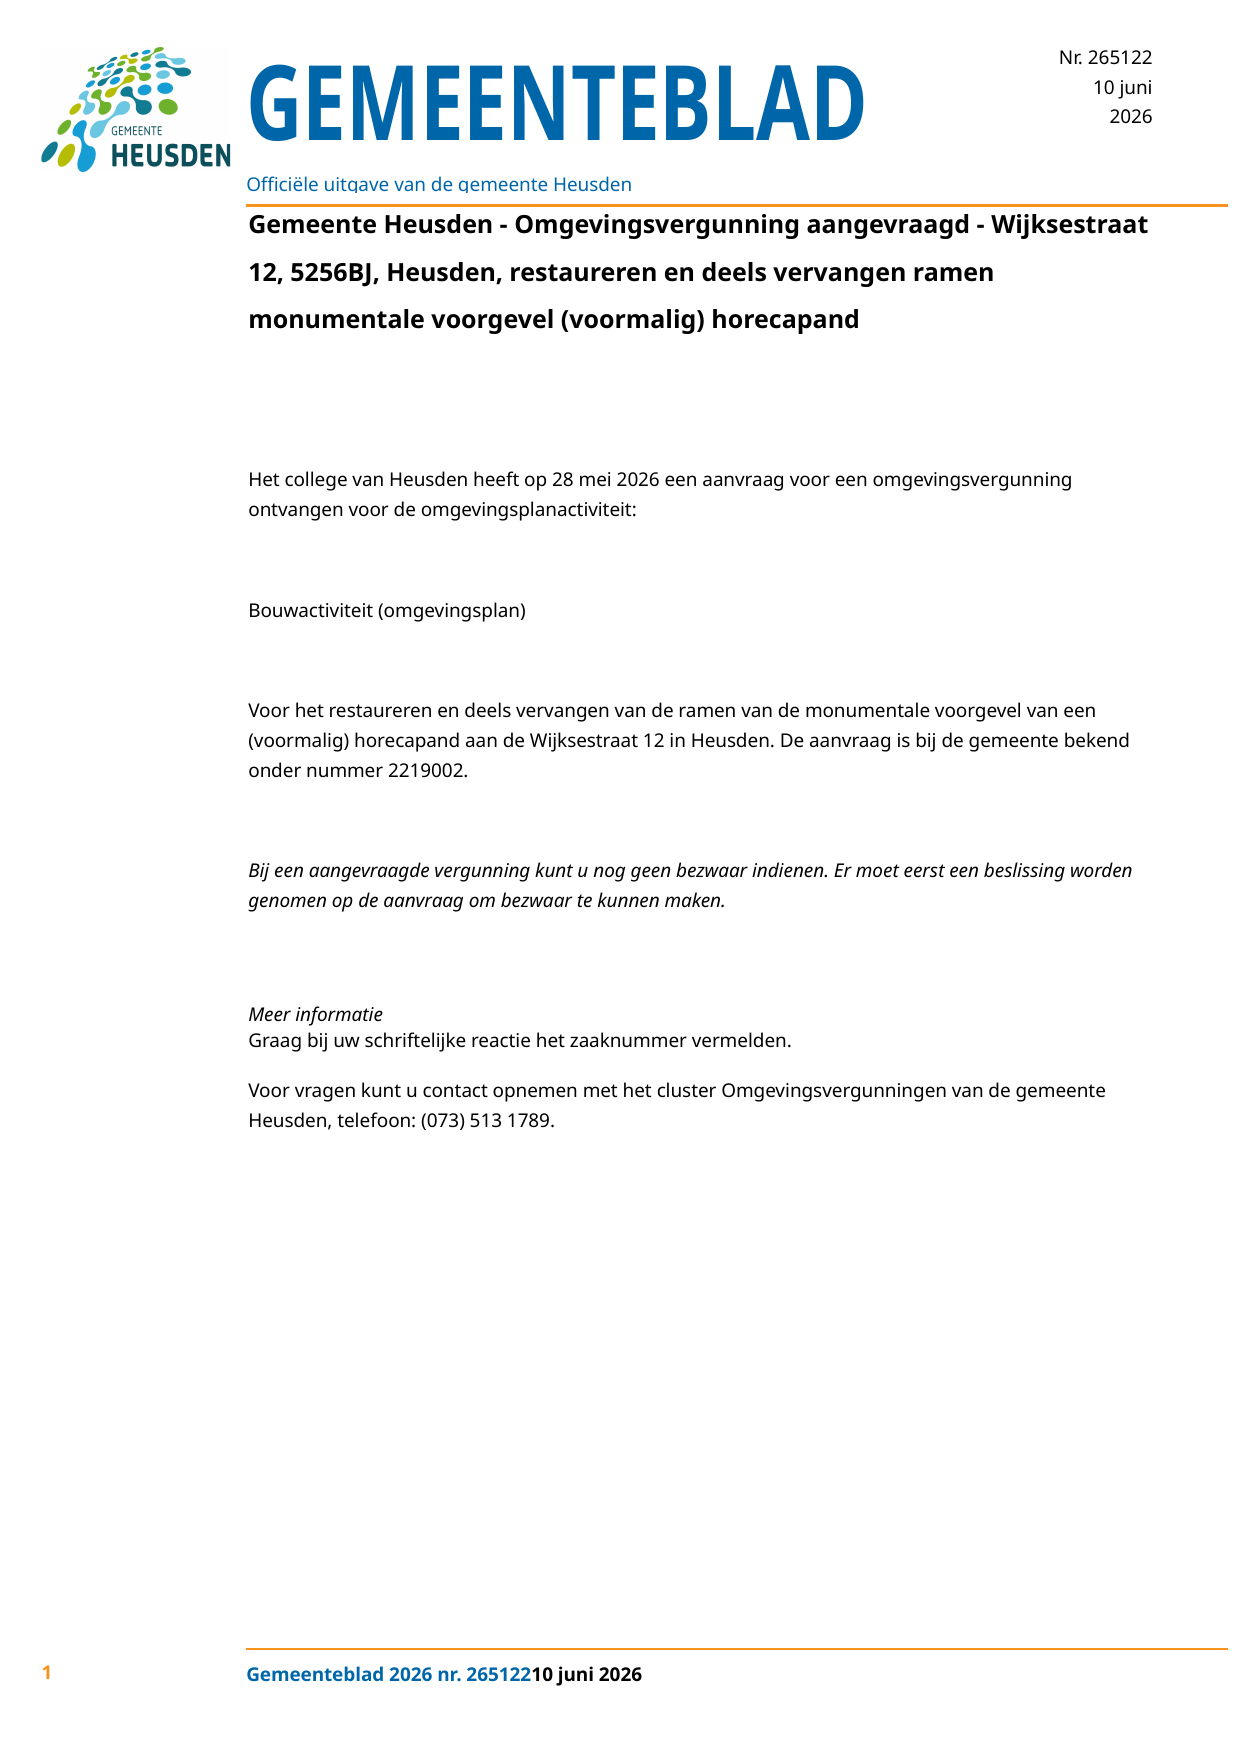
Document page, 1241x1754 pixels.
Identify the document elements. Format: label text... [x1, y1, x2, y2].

text Bouwactiviteit (omgevingsplan) [248, 597, 1152, 622]
text Meer informatie [248, 1002, 1152, 1027]
text Voor het restaureren en deels vervangen van de ramen van de monumentale voorgevel van een (voormalig) horecapand aan de Wijksestraat 12 in Heusden. De aanvraag is bij de gemeente bekend onder nummer 2219002. [248, 698, 1152, 782]
text Voor vragen kunt u contact opnemen met het cluster Omgevingsvergunningen van de gemeente Heusden, telefoon: (073) 513 1789. [248, 1078, 1152, 1133]
picture [41, 47, 231, 172]
text Gemeente Heusden - Omgevingsvergunning aangevraagd - Wijksestraat 12, 5256BJ, Heusden, restaureren en deels vervangen ramen monumentale voorgevel (voormalig) horecapand [248, 207, 1152, 336]
text Het college van Heusden heeft op 28 mei 2026 een aanvraag voor een omgevingsvergunning ontvangen voor de omgevingsplanactiviteit: [248, 466, 1152, 522]
text Bij een aangevraagde vergunning kunt u nog geen bezwaar indienen. Er moet eerst een beslissing worden genomen op de aanvraag om bezwaar te kunnen maken. [248, 858, 1152, 913]
text Graag bij uw schriftelijke reactie het zaaknummer vermelden. [248, 1027, 1152, 1053]
